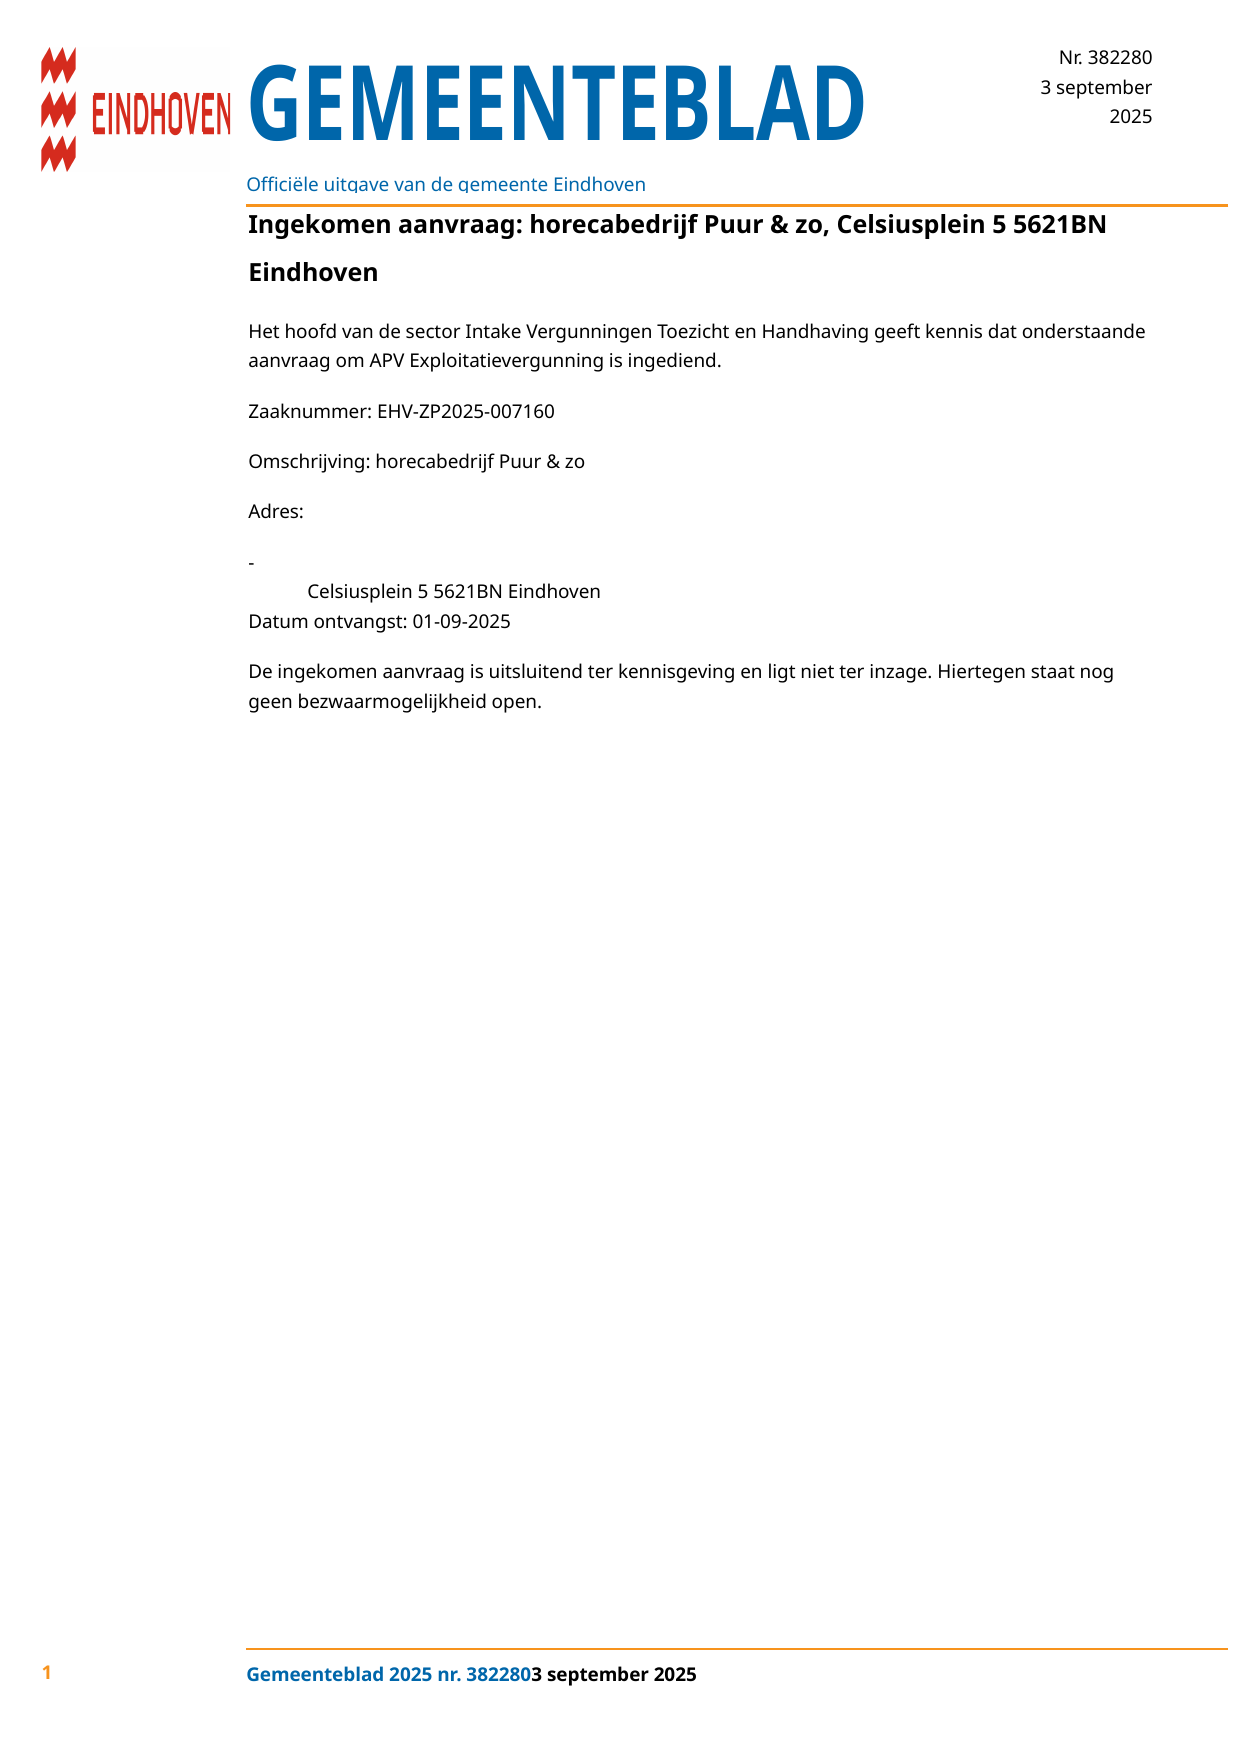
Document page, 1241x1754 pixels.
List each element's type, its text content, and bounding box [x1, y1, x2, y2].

text Zaaknummer: EHV-ZP2025-007160 [248, 398, 1152, 424]
text Datum ontvangst: 01-09-2025 [248, 608, 1152, 634]
text De ingekomen aanvraag is uitsluitend ter kennisgeving en ligt niet ter inzage. Hiertegen staat nog geen bezwaarmogelijkheid open. [248, 659, 1152, 714]
list Celsiusplein 5 5621BN Eindhoven [248, 579, 1152, 604]
text Omschrijving: horecabedrijf Puur & zo [248, 448, 1152, 474]
text Het hoofd van de sector Intake Vergunningen Toezicht en Handhaving geeft kennis dat onderstaande aanvraag om APV Exploitatievergunning is ingediend. [248, 318, 1152, 373]
text Adres: [248, 499, 1152, 524]
picture [41, 47, 231, 172]
text Ingekomen aanvraag: horecabedrijf Puur & zo, Celsiusplein 5 5621BN Eindhoven [248, 207, 1152, 288]
